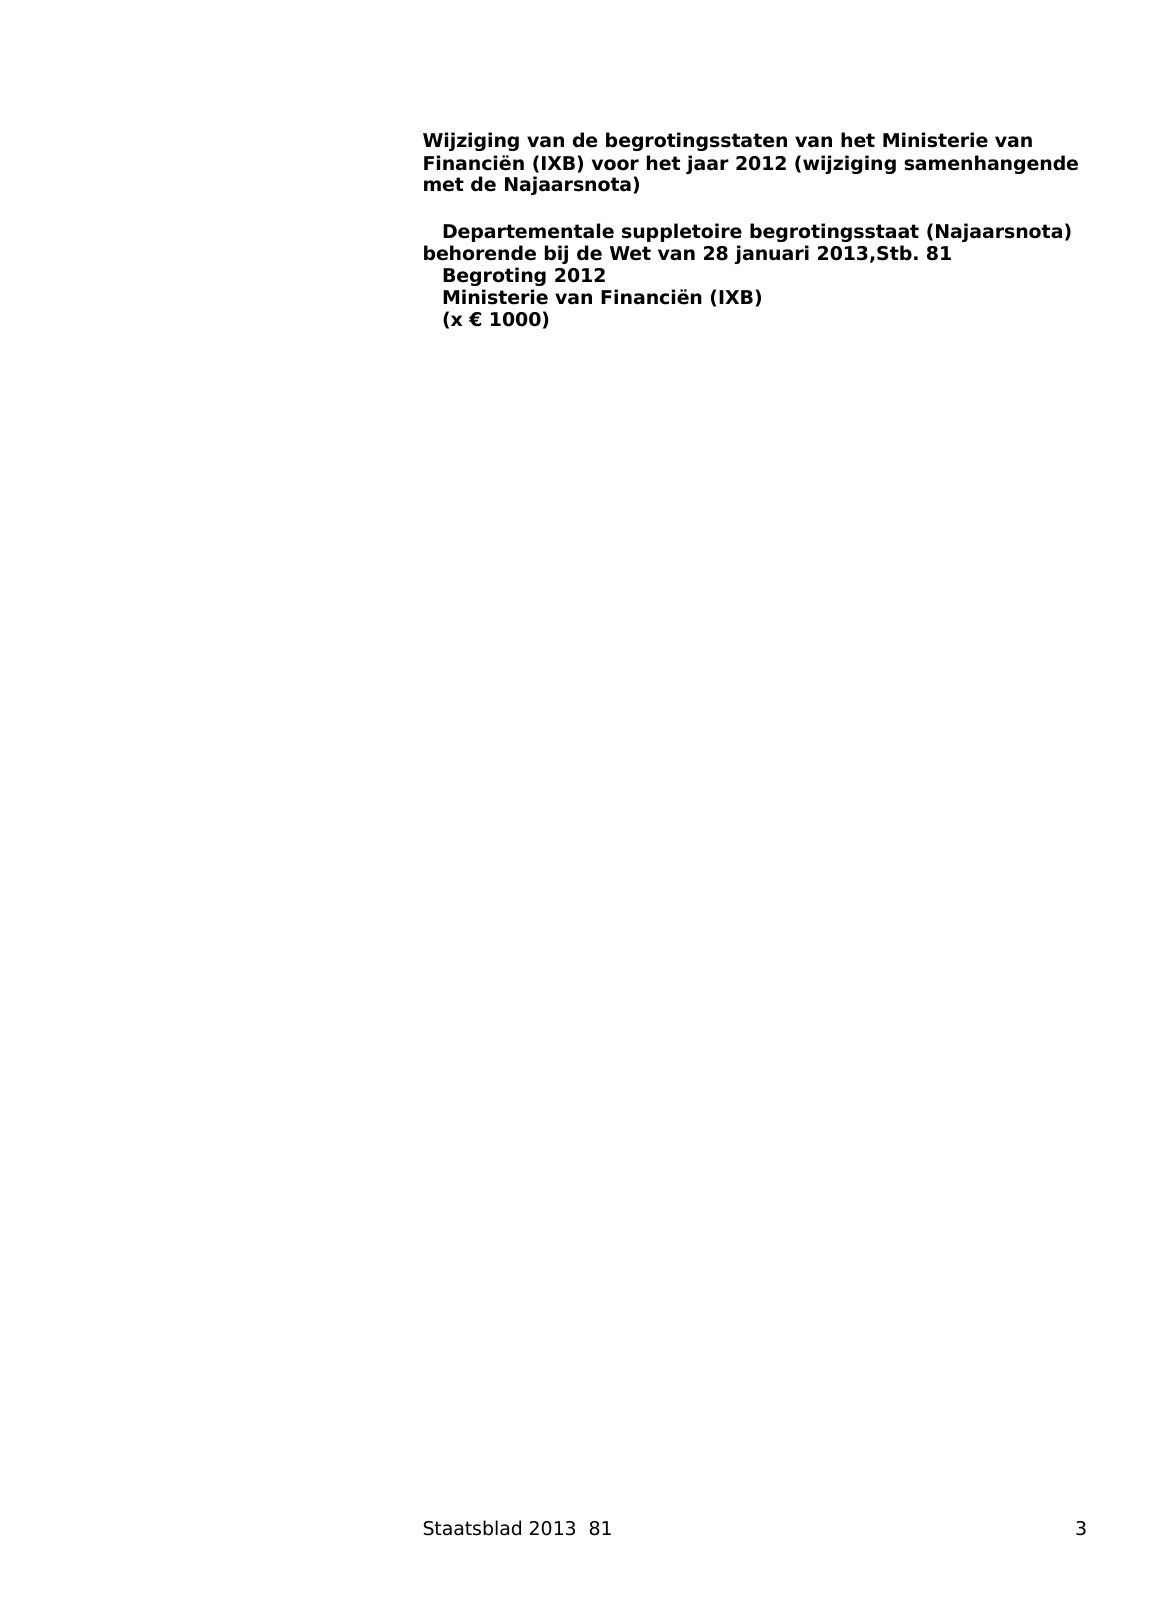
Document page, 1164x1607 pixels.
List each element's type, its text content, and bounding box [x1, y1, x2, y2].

text Departementale suppletoire begrotingsstaat (Najaarsnota) behorende bij de Wet van 28 januari 2013,Stb. 81 [422, 221, 1087, 265]
subtitle Wijziging van de begrotingsstaten van het Ministerie van Financiën (IXB) voor het jaar 2012 (wijziging samenhangende met de Najaarsnota) [422, 130, 1087, 196]
text Ministerie van Financiën (IXB) [422, 287, 1087, 309]
text (x € 1000) [422, 309, 1087, 331]
text Begroting 2012 [422, 265, 1087, 287]
